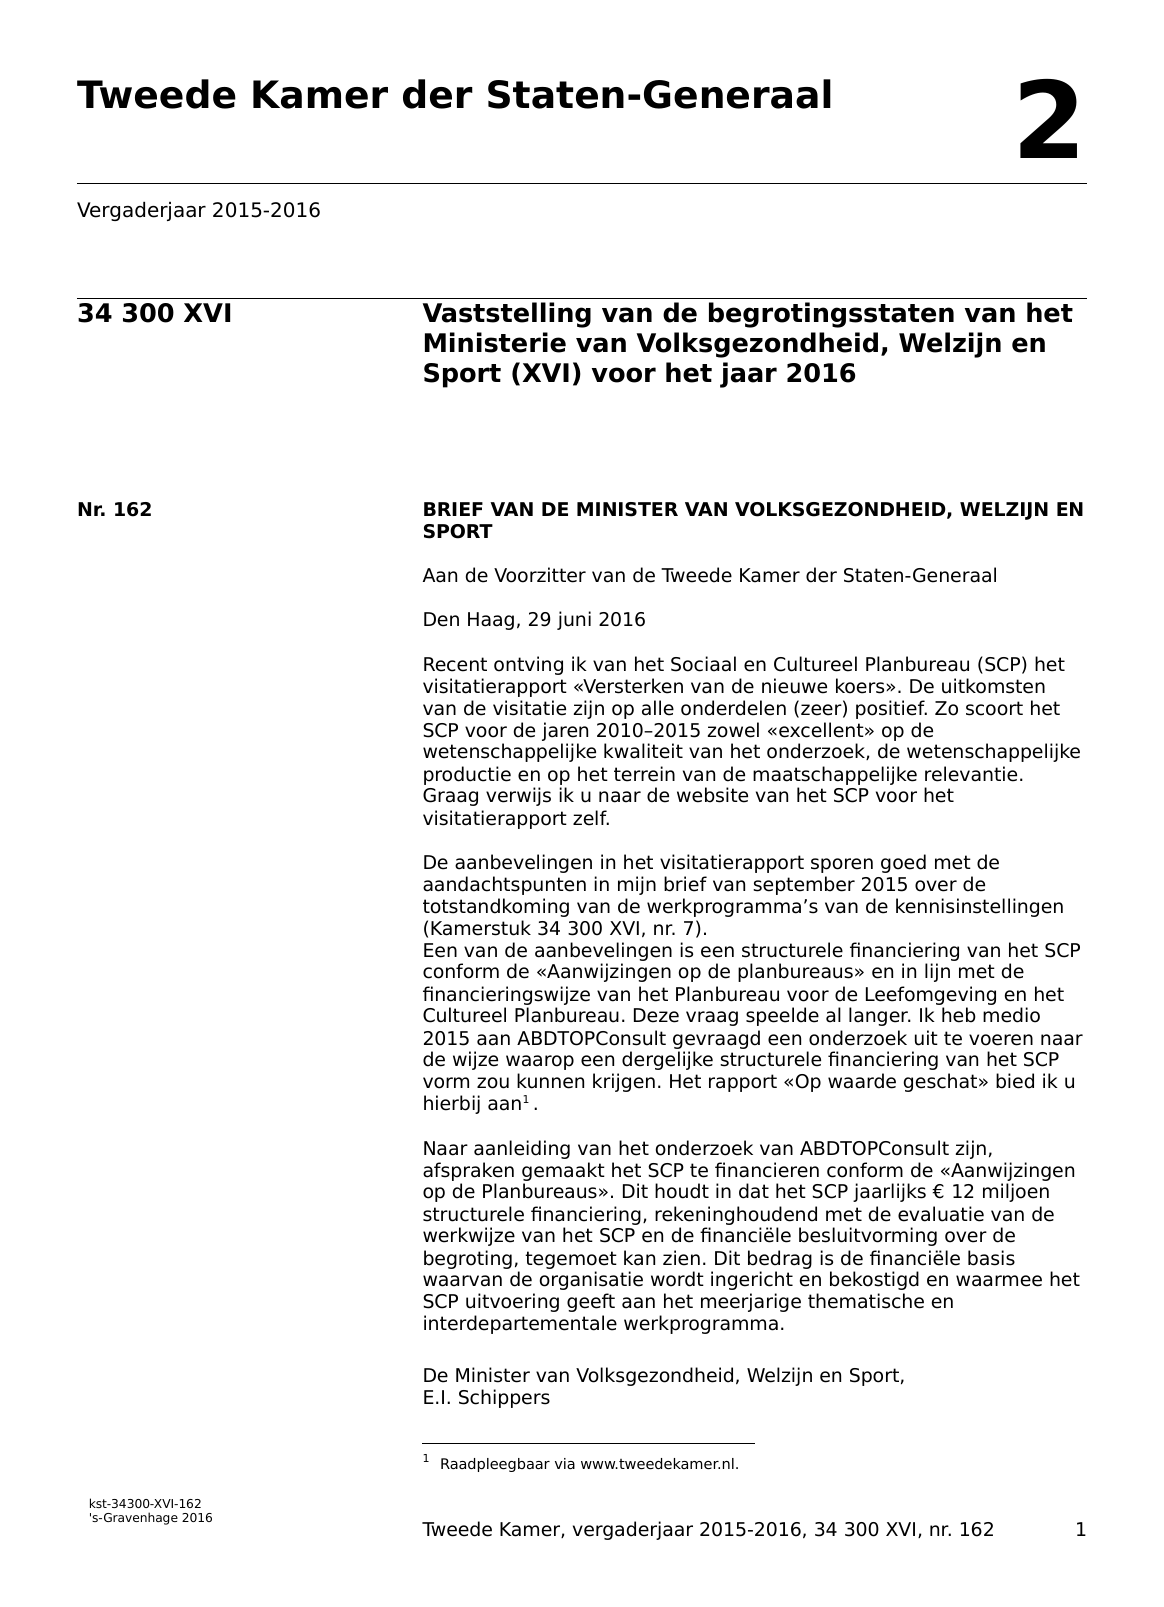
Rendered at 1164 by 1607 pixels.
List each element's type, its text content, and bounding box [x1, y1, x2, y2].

subtitle Nr. 162 BRIEF VAN DE MINISTER VAN VOLKSGEZONDHEID, WELZIJN EN SPORT [77, 499, 1087, 543]
text Den Haag, 29 juni 2016 [422, 609, 1087, 631]
table_header 2 [886, 59, 1087, 183]
text Naar aanleiding van het onderzoek van ABDTOPConsult zijn, afspraken gemaakt het SCP te financieren conform de «Aanwijzingen op de Planbureaus». Dit houdt in dat het SCP jaarlijks € 12 miljoen structurele financiering, rekeninghoudend met de evaluatie van de werkwijze van het SCP en de financiële besluitvorming over de begroting, tegemoet kan zien. Dit bedrag is de financiële basis waarvan de organisatie wordt ingericht en bekostigd en waarmee het SCP uitvoering geeft aan het meerjarige thematische en interdepartementale werkprogramma. [422, 1137, 1087, 1335]
text Raadpleegbaar via www.tweedekamer.nl. [422, 1452, 1087, 1474]
subtitle 34 300 XVI Vaststelling van de begrotingsstaten van het Ministerie van Volksgezondheid, Welzijn en Sport (XVI) voor het jaar 2016 [77, 299, 1087, 388]
text De aanbevelingen in het visitatierapport sporen goed met de aandachtspunten in mijn brief van september 2015 over de totstandkoming van de werkprogramma’s van de kennisinstellingen (Kamerstuk 34 300 XVI, nr. 7). [422, 852, 1087, 939]
table_header Tweede Kamer der Staten-Generaal [77, 59, 886, 183]
table_cell Vergaderjaar 2015-2016 [77, 184, 1087, 298]
text De Minister van Volksgezondheid, Welzijn en Sport, E.I. Schippers [422, 1365, 1087, 1409]
text Een van de aanbevelingen is een structurele financiering van het SCP conform de «Aanwijzingen op de planbureaus» en in lijn met de financieringswijze van het Planbureau voor de Leefomgeving en het Cultureel Planbureau. Deze vraag speelde al langer. Ik heb medio 2015 aan ABDTOPConsult gevraagd een onderzoek uit te voeren naar de wijze waarop een dergelijke structurele financiering van het SCP vorm zou kunnen krijgen. Het rapport «Op waarde geschat» bied ik u hierbij aan. [422, 939, 1087, 1115]
text Aan de Voorzitter van de Tweede Kamer der Staten-Generaal [422, 565, 1087, 587]
text kst-34300-XVI-162 [88, 1497, 323, 1511]
text 's-Gravenhage 2016 [88, 1511, 323, 1525]
text Recent ontving ik van het Sociaal en Cultureel Planbureau (SCP) het visitatierapport «Versterken van de nieuwe koers». De uitkomsten van de visitatie zijn op alle onderdelen (zeer) positief. Zo scoort het SCP voor de jaren 2010–2015 zowel «excellent» op de wetenschappelijke kwaliteit van het onderzoek, de wetenschappelijke productie en op het terrein van de maatschappelijke relevantie. Graag verwijs ik u naar de website van het SCP voor het visitatierapport zelf. [422, 653, 1087, 829]
